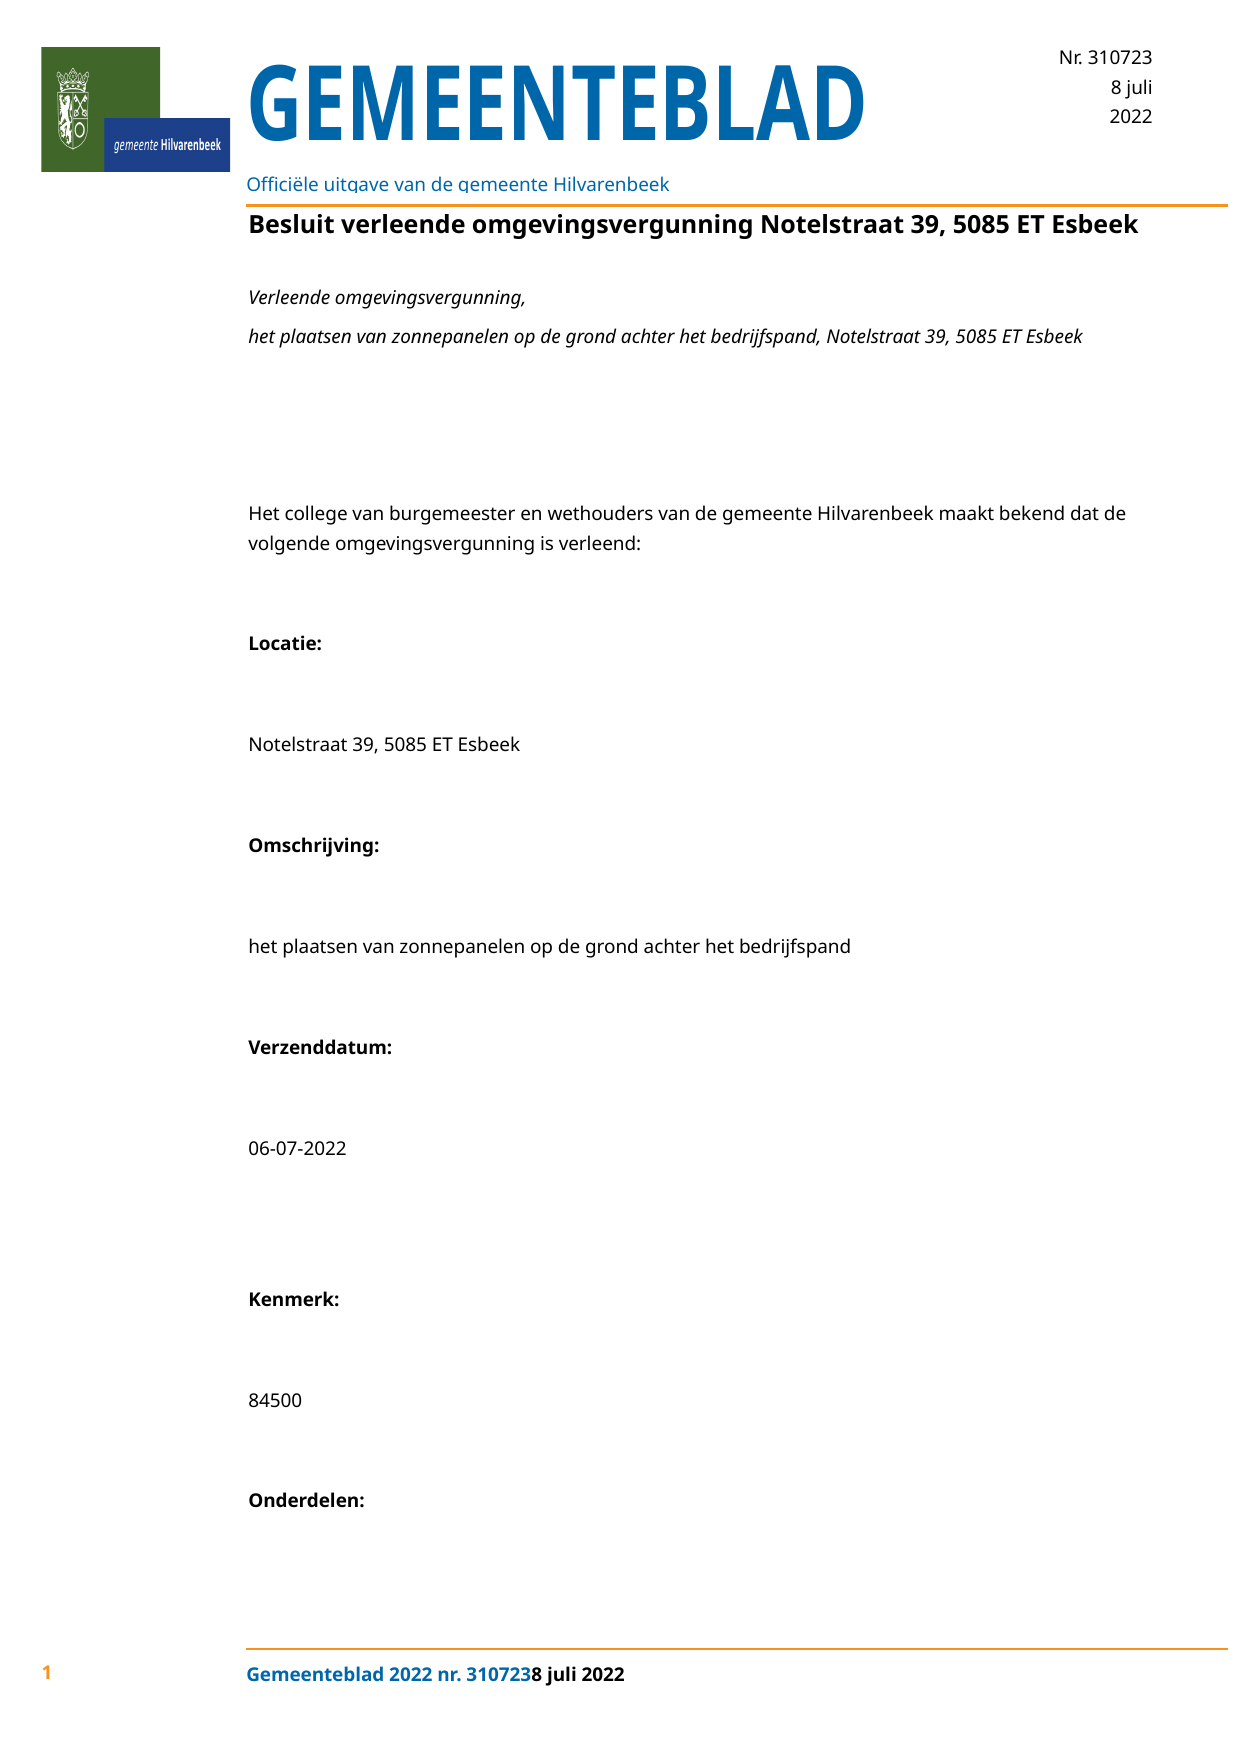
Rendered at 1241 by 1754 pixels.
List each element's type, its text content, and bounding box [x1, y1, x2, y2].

text Het college van burgemeester en wethouders van de gemeente Hilvarenbeek maakt bekend dat de volgende omgevingsvergunning is verleend: [248, 500, 1152, 555]
picture [41, 47, 231, 172]
text Verzenddatum: [248, 1034, 1152, 1059]
text Locatie: [248, 631, 1152, 656]
text Besluit verleende omgevingsvergunning Notelstraat 39, 5085 ET Esbeek [248, 207, 1152, 241]
text Omschrijving: [248, 832, 1152, 858]
text 84500 [248, 1387, 1152, 1412]
text Verleende omgevingsvergunning, [248, 284, 1152, 309]
text 06-07-2022 [248, 1135, 1152, 1160]
text Notelstraat 39, 5085 ET Esbeek [248, 731, 1152, 757]
text Onderdelen: [248, 1488, 1152, 1513]
text het plaatsen van zonnepanelen op de grond achter het bedrijfspand [248, 933, 1152, 959]
text het plaatsen van zonnepanelen op de grond achter het bedrijfspand, Notelstraat 39, 5085 ET Esbeek [248, 323, 1152, 349]
text Kenmerk: [248, 1286, 1152, 1312]
